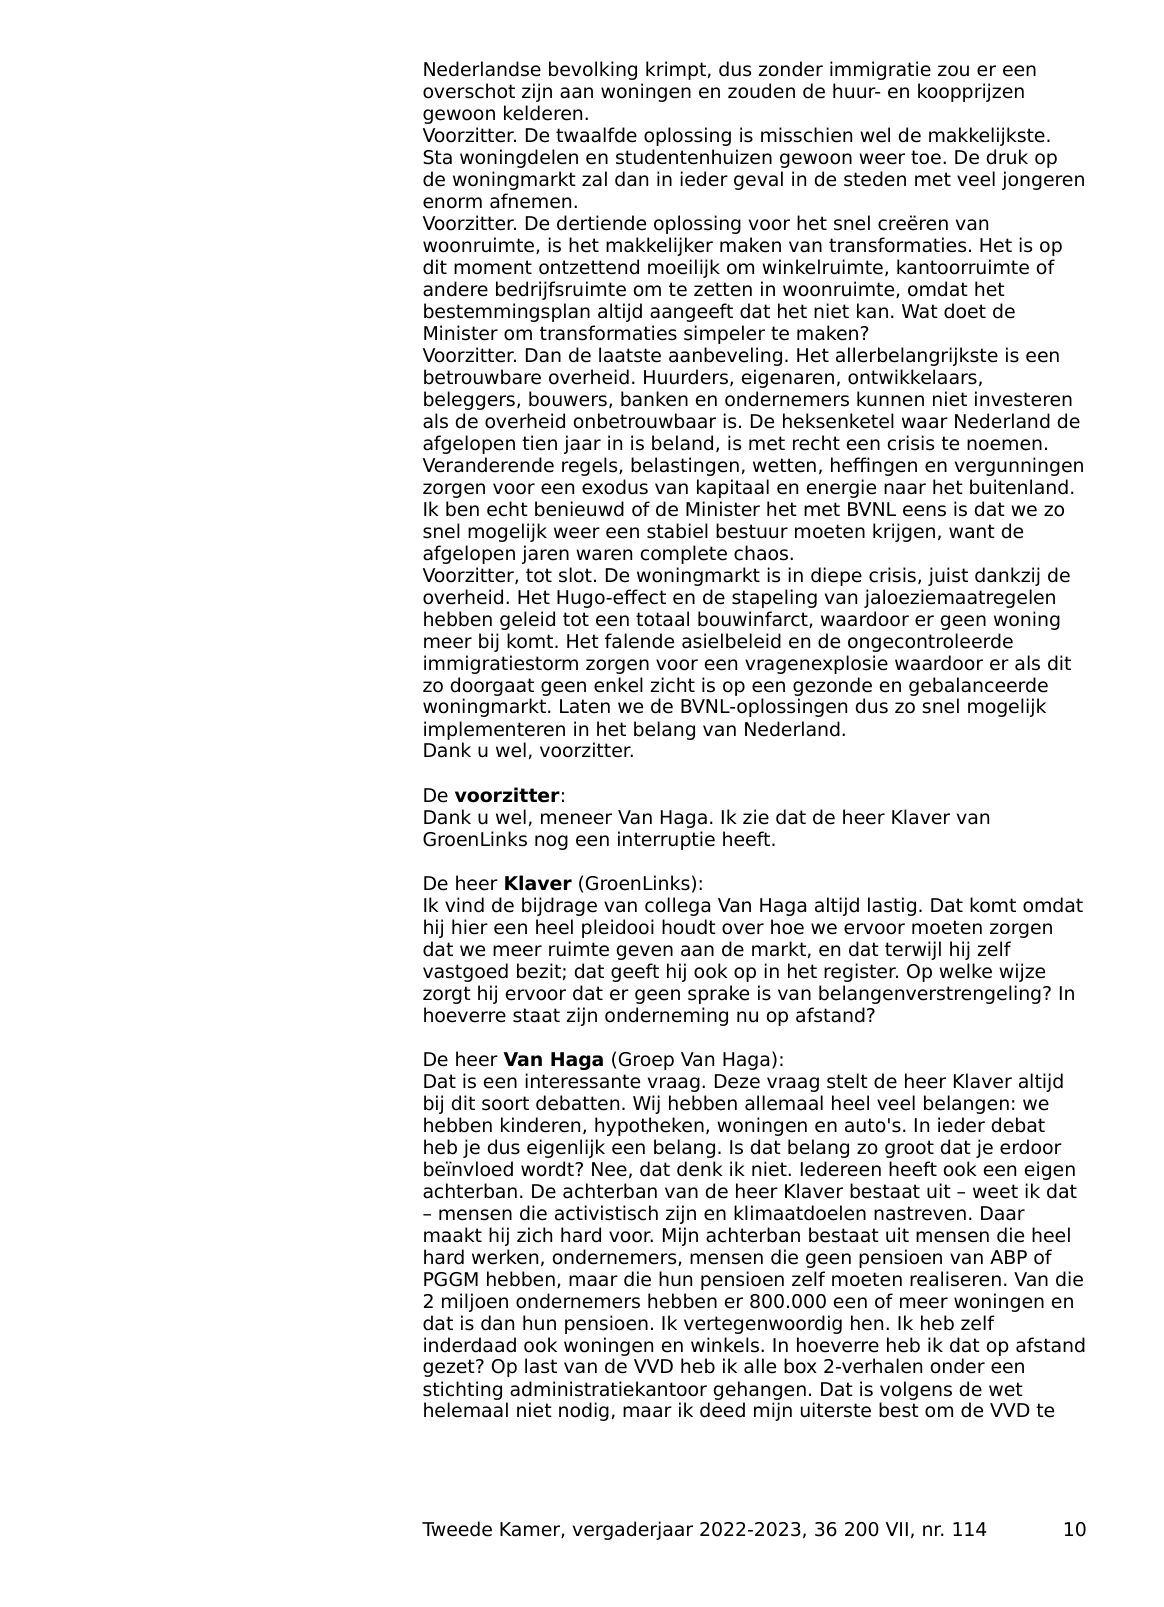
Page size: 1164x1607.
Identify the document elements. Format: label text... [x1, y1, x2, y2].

text Voorzitter, tot slot. De woningmarkt is in diepe crisis, juist dankzij de overheid. Het Hugo-effect en de stapeling van jaloeziemaatregelen hebben geleid tot een totaal bouwinfarct, waardoor er geen woning meer bij komt. Het falende asielbeleid en de ongecontroleerde immigratiestorm zorgen voor een vragenexplosie waardoor er als dit zo doorgaat geen enkel zicht is op een gezonde en gebalanceerde woningmarkt. Laten we de BVNL-oplossingen dus zo snel mogelijk implementeren in het belang van Nederland. [422, 564, 1087, 740]
text Voorzitter. Dan de laatste aanbeveling. Het allerbelangrijkste is een betrouwbare overheid. Huurders, eigenaren, ontwikkelaars, beleggers, bouwers, banken en ondernemers kunnen niet investeren als de overheid onbetrouwbaar is. De heksenketel waar Nederland de afgelopen tien jaar in is beland, is met recht een crisis te noemen. Veranderende regels, belastingen, wetten, heffingen en vergunningen zorgen voor een exodus van kapitaal en energie naar het buitenland. Ik ben echt benieuwd of de Minister het met BVNL eens is dat we zo snel mogelijk weer een stabiel bestuur moeten krijgen, want de afgelopen jaren waren complete chaos. [422, 345, 1087, 564]
text Dank u wel, voorzitter. [422, 740, 1087, 762]
text Voorzitter. De twaalfde oplossing is misschien wel de makkelijkste. Sta woningdelen en studentenhuizen gewoon weer toe. De druk op de woningmarkt zal dan in ieder geval in de steden met veel jongeren enorm afnemen. [422, 125, 1087, 213]
text Dank u wel, meneer Van Haga. Ik zie dat de heer Klaver van GroenLinks nog een interruptie heeft. [422, 807, 1087, 851]
text De voorzitter: [422, 784, 1087, 807]
text Nederlandse bevolking krimpt, dus zonder immigratie zou er een overschot zijn aan woningen en zouden de huur- en koopprijzen gewoon kelderen. [422, 59, 1087, 125]
text Ik vind de bijdrage van collega Van Haga altijd lastig. Dat komt omdat hij hier een heel pleidooi houdt over hoe we ervoor moeten zorgen dat we meer ruimte geven aan de markt, en dat terwijl hij zelf vastgoed bezit; dat geeft hij ook op in het register. Op welke wijze zorgt hij ervoor dat er geen sprake is van belangenverstrengeling? In hoeverre staat zijn onderneming nu op afstand? [422, 895, 1087, 1027]
text Dat is een interessante vraag. Deze vraag stelt de heer Klaver altijd bij dit soort debatten. Wij hebben allemaal heel veel belangen: we hebben kinderen, hypotheken, woningen en auto's. In ieder debat heb je dus eigenlijk een belang. Is dat belang zo groot dat je erdoor beïnvloed wordt? Nee, dat denk ik niet. Iedereen heeft ook een eigen achterban. De achterban van de heer Klaver bestaat uit – weet ik dat – mensen die activistisch zijn en klimaatdoelen nastreven. Daar maakt hij zich hard voor. Mijn achterban bestaat uit mensen die heel hard werken, ondernemers, mensen die geen pensioen van ABP of PGGM hebben, maar die hun pensioen zelf moeten realiseren. Van die 2 miljoen ondernemers hebben er 800.000 een of meer woningen en dat is dan hun pensioen. Ik vertegenwoordig hen. Ik heb zelf inderdaad ook woningen en winkels. In hoeverre heb ik dat op afstand gezet? Op last van de VVD heb ik alle box 2-verhalen onder een stichting administratiekantoor gehangen. Dat is volgens de wet helemaal niet nodig, maar ik deed mijn uiterste best om de VVD te [422, 1071, 1087, 1422]
text De heer Van Haga (Groep Van Haga): [422, 1049, 1087, 1071]
text Voorzitter. De dertiende oplossing voor het snel creëren van woonruimte, is het makkelijker maken van transformaties. Het is op dit moment ontzettend moeilijk om winkelruimte, kantoorruimte of andere bedrijfsruimte om te zetten in woonruimte, omdat het bestemmingsplan altijd aangeeft dat het niet kan. Wat doet de Minister om transformaties simpeler te maken? [422, 213, 1087, 345]
text De heer Klaver (GroenLinks): [422, 873, 1087, 895]
